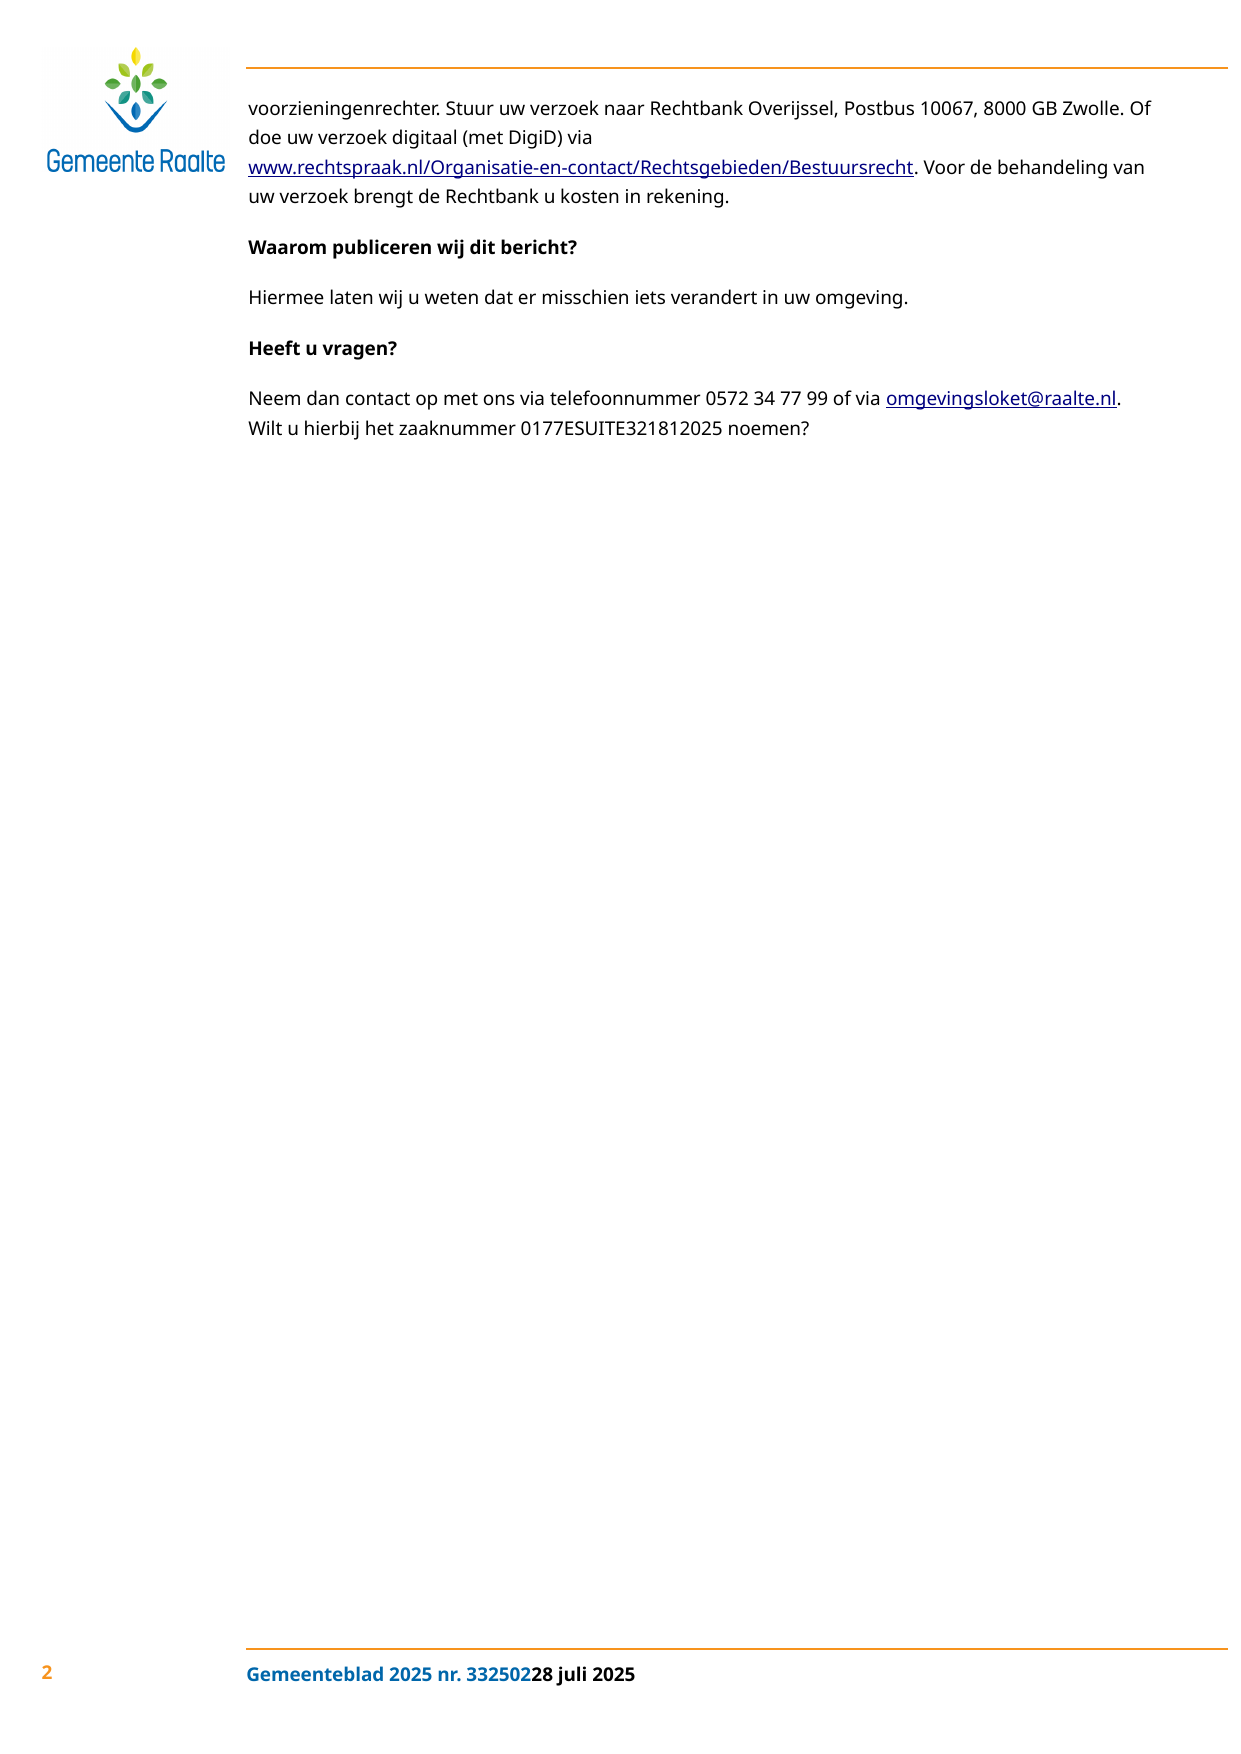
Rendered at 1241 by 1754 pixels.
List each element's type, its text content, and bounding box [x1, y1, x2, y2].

text Heeft u vragen? [248, 335, 1152, 361]
text voorzieningenrechter. Stuur uw verzoek naar Rechtbank Overijssel, Postbus 10067, 8000 GB Zwolle. Of doe uw verzoek digitaal (met DigiD) via www.rechtspraak.nl/Organisatie-en-contact/Rechtsgebieden/Bestuursrecht. Voor de behandeling van uw verzoek brengt de Rechtbank u kosten in rekening. [248, 95, 1152, 209]
text Neem dan contact op met ons via telefoonnummer 0572 34 77 99 of via omgevingsloket@raalte.nl. Wilt u hierbij het zaaknummer 0177ESUITE321812025 noemen? [248, 385, 1152, 441]
text Waarom publiceren wij dit bericht? [248, 234, 1152, 260]
text Hiermee laten wij u weten dat er misschien iets verandert in uw omgeving. [248, 284, 1152, 310]
picture [41, 47, 231, 172]
